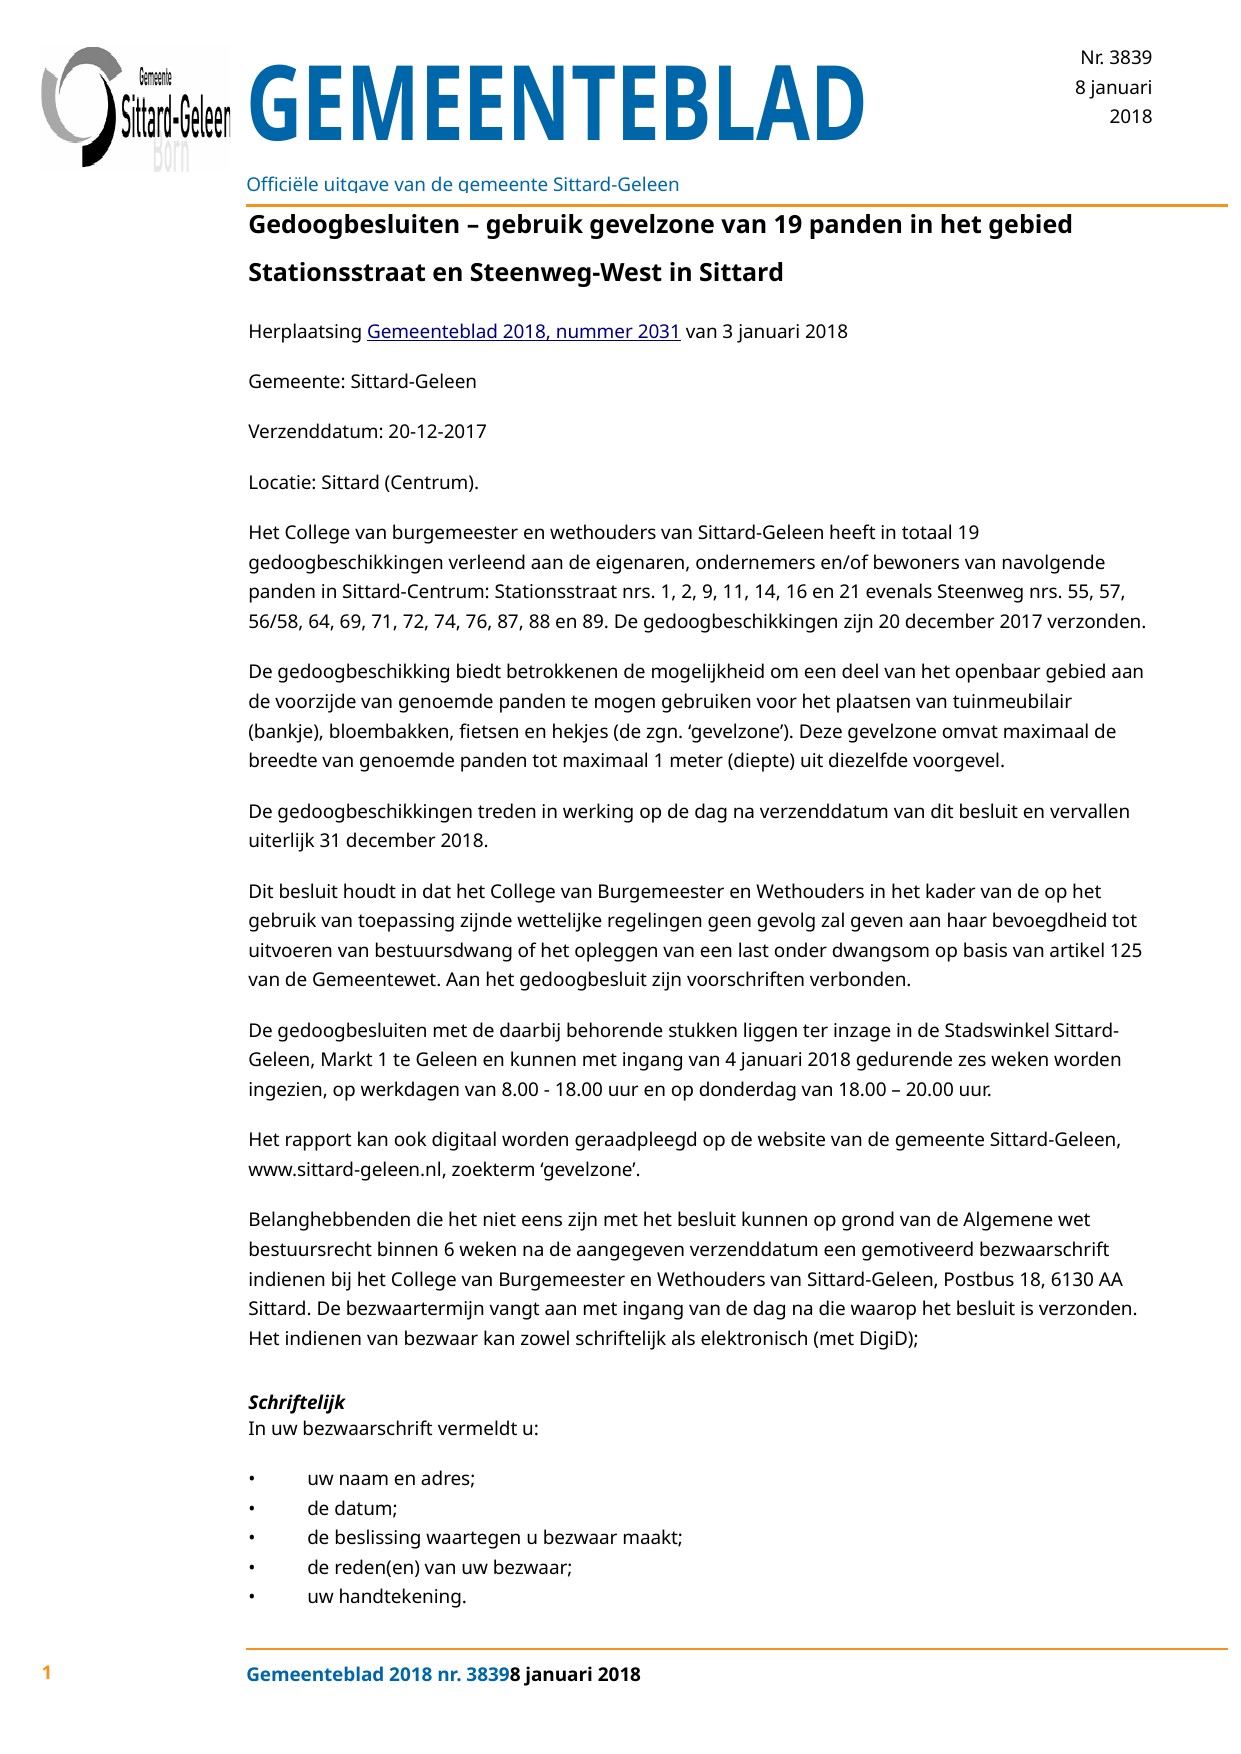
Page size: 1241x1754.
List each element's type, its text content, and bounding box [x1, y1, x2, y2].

text Schriftelijk [248, 1389, 1152, 1415]
text Gemeente: Sittard-Geleen [248, 368, 1152, 394]
text De gedoogbeschikking biedt betrokkenen de mogelijkheid om een deel van het openbaar gebied aan de voorzijde van genoemde panden te mogen gebruiken voor het plaatsen van tuinmeubilair (bankje), bloembakken, fietsen en hekjes (de zgn. ‘gevelzone’). Deze gevelzone omvat maximaal de breedte van genoemde panden tot maximaal 1 meter (diepte) uit diezelfde voorgevel. [248, 659, 1152, 773]
text Het rapport kan ook digitaal worden geraadpleegd op de website van de gemeente Sittard-Geleen, www.sittard-geleen.nl, zoekterm ‘gevelzone’. [248, 1127, 1152, 1182]
picture [41, 47, 231, 172]
list de beslissing waartegen u bezwaar maakt; [248, 1524, 1152, 1550]
text Het College van burgemeester en wethouders van Sittard-Geleen heeft in totaal 19 gedoogbeschikkingen verleend aan de eigenaren, ondernemers en/of bewoners van navolgende panden in Sittard-Centrum: Stationsstraat nrs. 1, 2, 9, 11, 14, 16 en 21 evenals Steenweg nrs. 55, 57, 56/58, 64, 69, 71, 72, 74, 76, 87, 88 en 89. De gedoogbeschikkingen zijn 20 december 2017 verzonden. [248, 519, 1152, 634]
list de datum; [248, 1495, 1152, 1520]
list uw handtekening. [248, 1583, 1152, 1609]
text De gedoogbesluiten met de daarbij behorende stukken liggen ter inzage in de Stadswinkel Sittard-Geleen, Markt 1 te Geleen en kunnen met ingang van 4 januari 2018 gedurende zes weken worden ingezien, op werkdagen van 8.00 - 18.00 uur en op donderdag van 18.00 – 20.00 uur. [248, 1017, 1152, 1102]
list uw naam en adres; [248, 1465, 1152, 1491]
text Verzenddatum: 20-12-2017 [248, 419, 1152, 444]
text Herplaatsing Gemeenteblad 2018, nummer 2031 van 3 januari 2018 [248, 318, 1152, 344]
text Locatie: Sittard (Centrum). [248, 469, 1152, 495]
text In uw bezwaarschrift vermeldt u: [248, 1415, 1152, 1440]
text Gedoogbesluiten – gebruik gevelzone van 19 panden in het gebied Stationsstraat en Steenweg-West in Sittard [248, 207, 1152, 288]
text Belanghebbenden die het niet eens zijn met het besluit kunnen op grond van de Algemene wet bestuursrecht binnen 6 weken na de aangegeven verzenddatum een gemotiveerd bezwaarschrift indienen bij het College van Burgemeester en Wethouders van Sittard-Geleen, Postbus 18, 6130 AA Sittard. De bezwaartermijn vangt aan met ingang van de dag na die waarop het besluit is verzonden. Het indienen van bezwaar kan zowel schriftelijk als elektronisch (met DigiD); [248, 1207, 1152, 1351]
text Dit besluit houdt in dat het College van Burgemeester en Wethouders in het kader van de op het gebruik van toepassing zijnde wettelijke regelingen geen gevolg zal geven aan haar bevoegdheid tot uitvoeren van bestuursdwang of het opleggen van een last onder dwangsom op basis van artikel 125 van de Gemeentewet. Aan het gedoogbesluit zijn voorschriften verbonden. [248, 878, 1152, 992]
text De gedoogbeschikkingen treden in werking op de dag na verzenddatum van dit besluit en vervallen uiterlijk 31 december 2018. [248, 798, 1152, 853]
list de reden(en) van uw bezwaar; [248, 1554, 1152, 1579]
